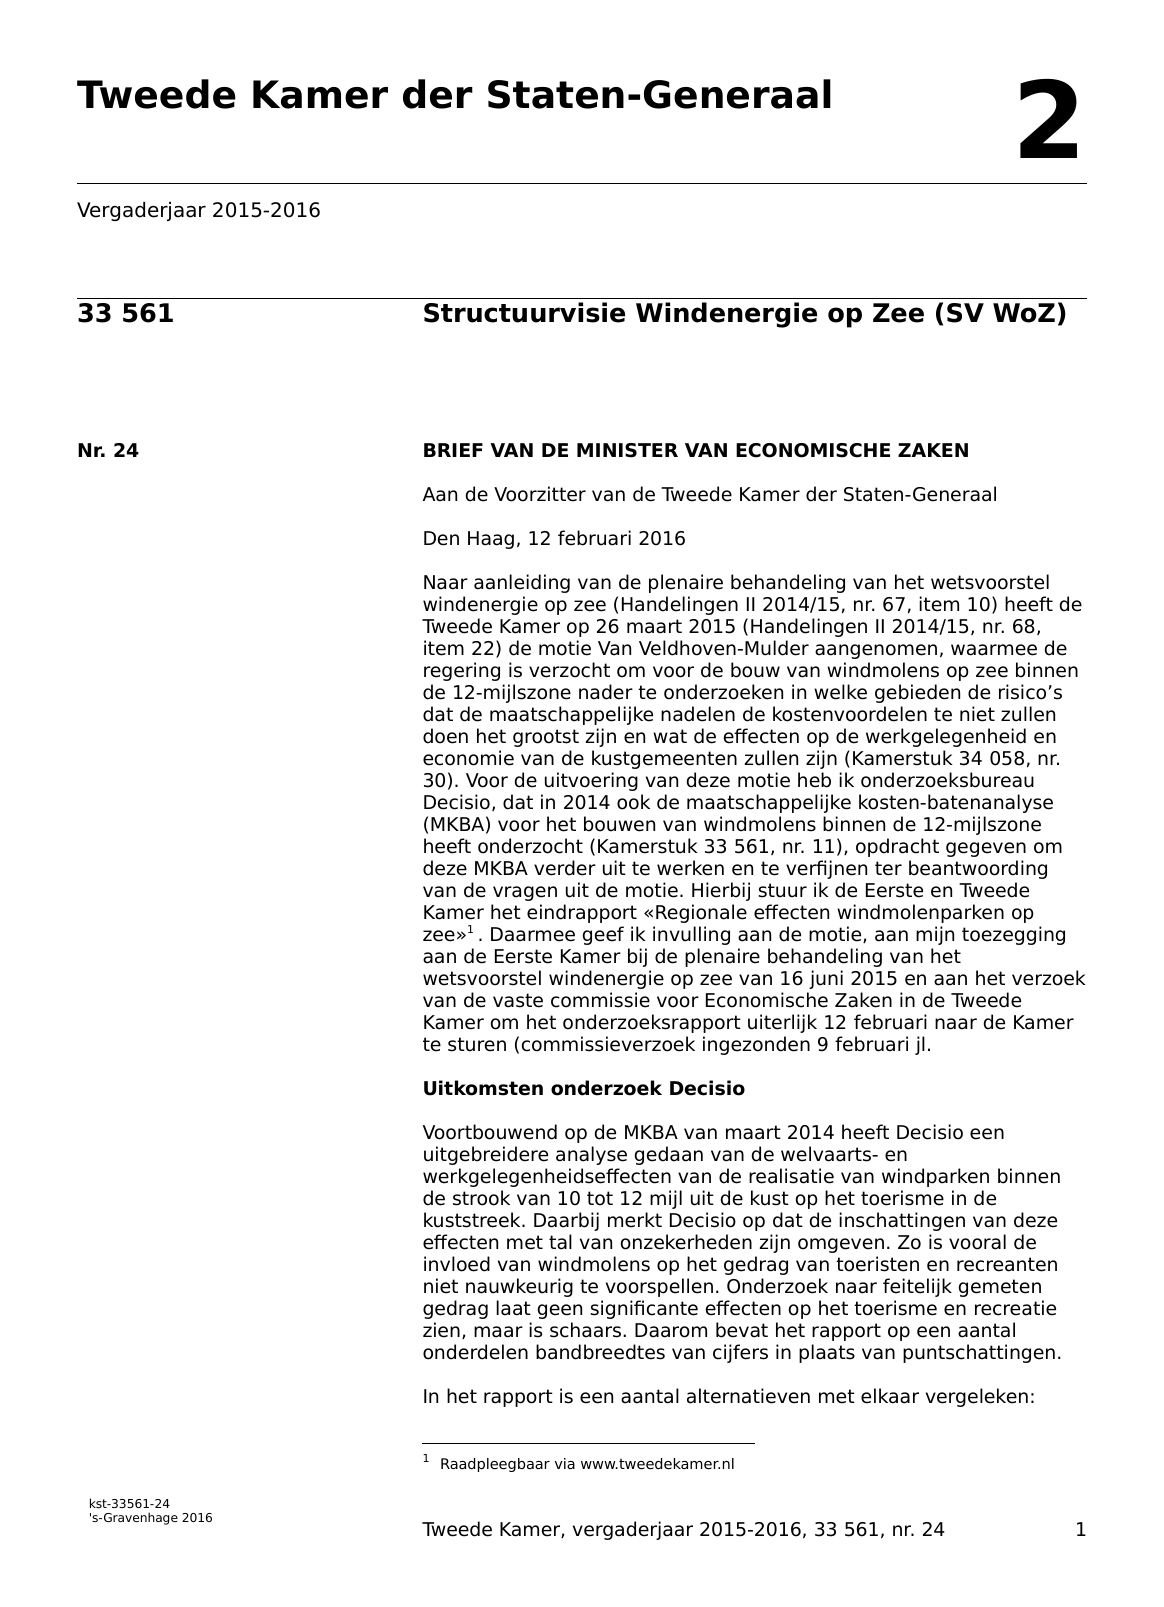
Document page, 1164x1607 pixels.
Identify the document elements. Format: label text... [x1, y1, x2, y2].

table_header 2 [886, 59, 1087, 183]
text kst-33561-24 [88, 1497, 323, 1511]
text Den Haag, 12 februari 2016 [422, 528, 1087, 550]
table_cell Vergaderjaar 2015-2016 [77, 184, 1087, 298]
text Voortbouwend op de MKBA van maart 2014 heeft Decisio een uitgebreidere analyse gedaan van de welvaarts- en werkgelegenheidseffecten van de realisatie van windparken binnen de strook van 10 tot 12 mijl uit de kust op het toerisme in de kuststreek. Daarbij merkt Decisio op dat de inschattingen van deze effecten met tal van onzekerheden zijn omgeven. Zo is vooral de invloed van windmolens op het gedrag van toeristen en recreanten niet nauwkeurig te voorspellen. Onderzoek naar feitelijk gemeten gedrag laat geen significante effecten op het toerisme en recreatie zien, maar is schaars. Daarom bevat het rapport op een aantal onderdelen bandbreedtes van cijfers in plaats van puntschattingen. [422, 1122, 1087, 1364]
subtitle Nr. 24 BRIEF VAN DE MINISTER VAN ECONOMISCHE ZAKEN [77, 440, 1087, 462]
table_header Tweede Kamer der Staten-Generaal [77, 59, 886, 183]
text Raadpleegbaar via www.tweedekamer.nl [422, 1452, 1087, 1474]
text 's-Gravenhage 2016 [88, 1511, 323, 1525]
subtitle Uitkomsten onderzoek Decisio [422, 1078, 1087, 1100]
text In het rapport is een aantal alternatieven met elkaar vergeleken: [422, 1386, 1087, 1408]
subtitle 33 561 Structuurvisie Windenergie op Zee (SV WoZ) [77, 299, 1087, 329]
text Aan de Voorzitter van de Tweede Kamer der Staten-Generaal [422, 484, 1087, 506]
text Naar aanleiding van de plenaire behandeling van het wetsvoorstel windenergie op zee (Handelingen II 2014/15, nr. 67, item 10) heeft de Tweede Kamer op 26 maart 2015 (Handelingen II 2014/15, nr. 68, item 22) de motie Van Veldhoven-Mulder aangenomen, waarmee de regering is verzocht om voor de bouw van windmolens op zee binnen de 12-mijlszone nader te onderzoeken in welke gebieden de risico’s dat de maatschappelijke nadelen de kostenvoordelen te niet zullen doen het grootst zijn en wat de effecten op de werkgelegenheid en economie van de kustgemeenten zullen zijn (Kamerstuk 34 058, nr. 30). Voor de uitvoering van deze motie heb ik onderzoeksbureau Decisio, dat in 2014 ook de maatschappelijke kosten-batenanalyse (MKBA) voor het bouwen van windmolens binnen de 12-mijlszone heeft onderzocht (Kamerstuk 33 561, nr. 11), opdracht gegeven om deze MKBA verder uit te werken en te verfijnen ter beantwoording van de vragen uit de motie. Hierbij stuur ik de Eerste en Tweede Kamer het eindrapport «Regionale effecten windmolenparken op zee». Daarmee geef ik invulling aan de motie, aan mijn toezegging aan de Eerste Kamer bij de plenaire behandeling van het wetsvoorstel windenergie op zee van 16 juni 2015 en aan het verzoek van de vaste commissie voor Economische Zaken in de Tweede Kamer om het onderzoeksrapport uiterlijk 12 februari naar de Kamer te sturen (commissieverzoek ingezonden 9 februari jl. [422, 572, 1087, 1056]
